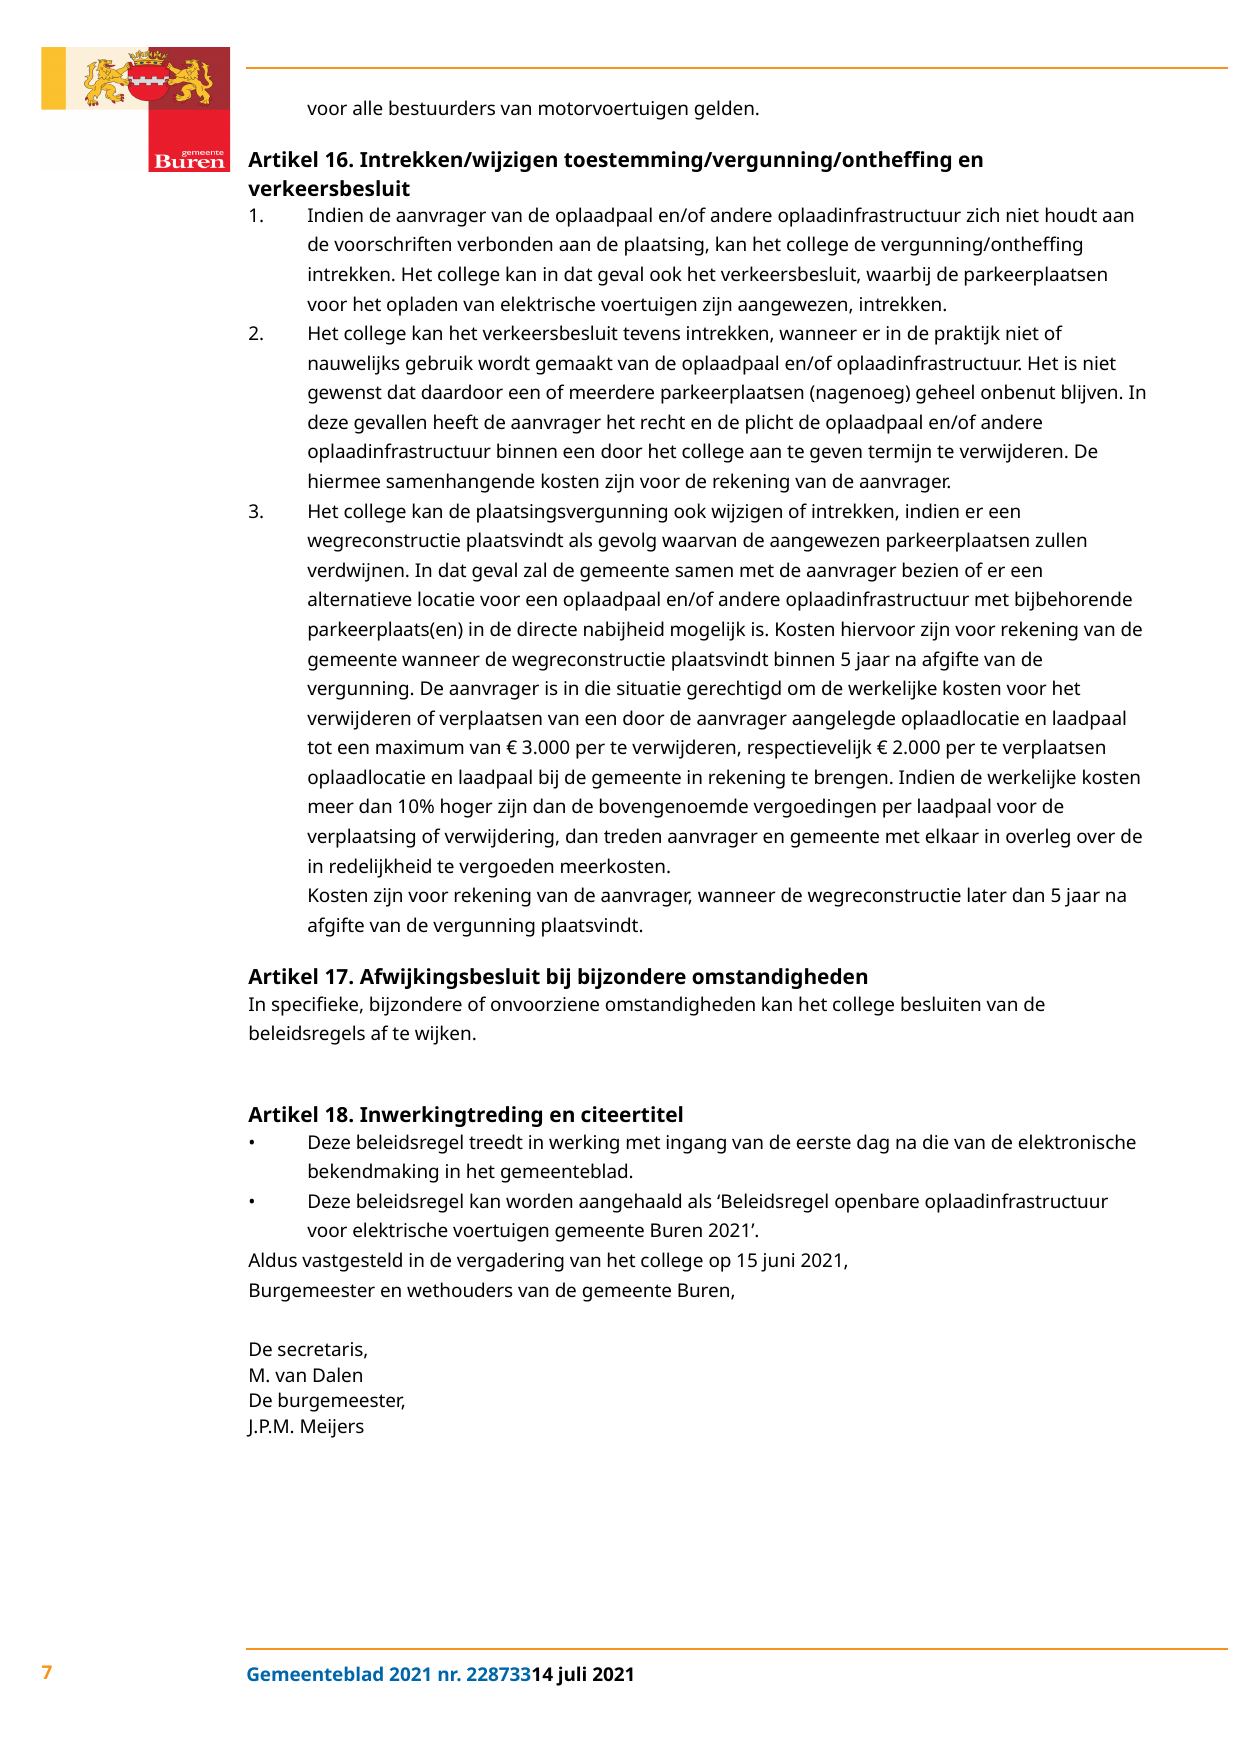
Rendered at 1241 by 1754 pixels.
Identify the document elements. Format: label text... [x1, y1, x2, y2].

text De burgemeester, [248, 1387, 1152, 1413]
text In specifieke, bijzondere of onvoorziene omstandigheden kan het college besluiten van de beleidsregels af te wijken. [248, 991, 1152, 1046]
list Deze beleidsregel treedt in werking met ingang van de eerste dag na die van de elektronische bekendmaking in het gemeenteblad. [248, 1129, 1152, 1184]
text Aldus vastgesteld in de vergadering van het college op 15 juni 2021, [248, 1247, 1152, 1273]
text M. van Dalen [248, 1362, 1152, 1387]
text De secretaris, [248, 1336, 1152, 1362]
list Het college kan het verkeersbesluit tevens intrekken, wanneer er in de praktijk niet of nauwelijks gebruik wordt gemaakt van de oplaadpaal en/of oplaadinfrastructuur. Het is niet gewenst dat daardoor een of meerdere parkeerplaatsen (nagenoeg) geheel onbenut blijven. In deze gevallen heeft de aanvrager het recht en de plicht de oplaadpaal en/of andere oplaadinfrastructuur binnen een door het college aan te geven termijn te verwijderen. De hiermee samenhangende kosten zijn voor de rekening van de aanvrager. [248, 320, 1152, 494]
text Artikel 16. Intrekken/wijzigen toestemming/vergunning/ontheffing en verkeersbesluit [248, 145, 1152, 202]
text Artikel 18. Inwerkingtreding en citeertitel [248, 1101, 1152, 1129]
text Artikel 17. Afwijkingsbesluit bij bijzondere omstandigheden [248, 962, 1152, 991]
picture [41, 47, 231, 172]
text J.P.M. Meijers [248, 1413, 1152, 1439]
list Indien de aanvrager van de oplaadpaal en/of andere oplaadinfrastructuur zich niet houdt aan de voorschriften verbonden aan de plaatsing, kan het college de vergunning/ontheffing intrekken. Het college kan in dat geval ook het verkeersbesluit, waarbij de parkeerplaatsen voor het opladen van elektrische voertuigen zijn aangewezen, intrekken. [248, 202, 1152, 317]
list Deze beleidsregel kan worden aangehaald als ‘Beleidsregel openbare oplaadinfrastructuur voor elektrische voertuigen gemeente Buren 2021’. [248, 1188, 1152, 1243]
list Kosten zijn voor rekening van de aanvrager, wanneer de wegreconstructie later dan 5 jaar na afgifte van de vergunning plaatsvindt. [248, 882, 1152, 938]
list voor alle bestuurders van motorvoertuigen gelden. [248, 95, 1152, 121]
text Burgemeester en wethouders van de gemeente Buren, [248, 1277, 1152, 1303]
list Het college kan de plaatsingsvergunning ook wijzigen of intrekken, indien er een wegreconstructie plaatsvindt als gevolg waarvan de aangewezen parkeerplaatsen zullen verdwijnen. In dat geval zal de gemeente samen met de aanvrager bezien of er een alternatieve locatie voor een oplaadpaal en/of andere oplaadinfrastructuur met bijbehorende parkeerplaats(en) in de directe nabijheid mogelijk is. Kosten hiervoor zijn voor rekening van de gemeente wanneer de wegreconstructie plaatsvindt binnen 5 jaar na afgifte van de vergunning. De aanvrager is in die situatie gerechtigd om de werkelijke kosten voor het verwijderen of verplaatsen van een door de aanvrager aangelegde oplaadlocatie en laadpaal tot een maximum van € 3.000 per te verwijderen, respectievelijk € 2.000 per te verplaatsen oplaadlocatie en laadpaal bij de gemeente in rekening te brengen. Indien de werkelijke kosten meer dan 10% hoger zijn dan de bovengenoemde vergoedingen per laadpaal voor de verplaatsing of verwijdering, dan treden aanvrager en gemeente met elkaar in overleg over de in redelijkheid te vergoeden meerkosten. [248, 498, 1152, 879]
